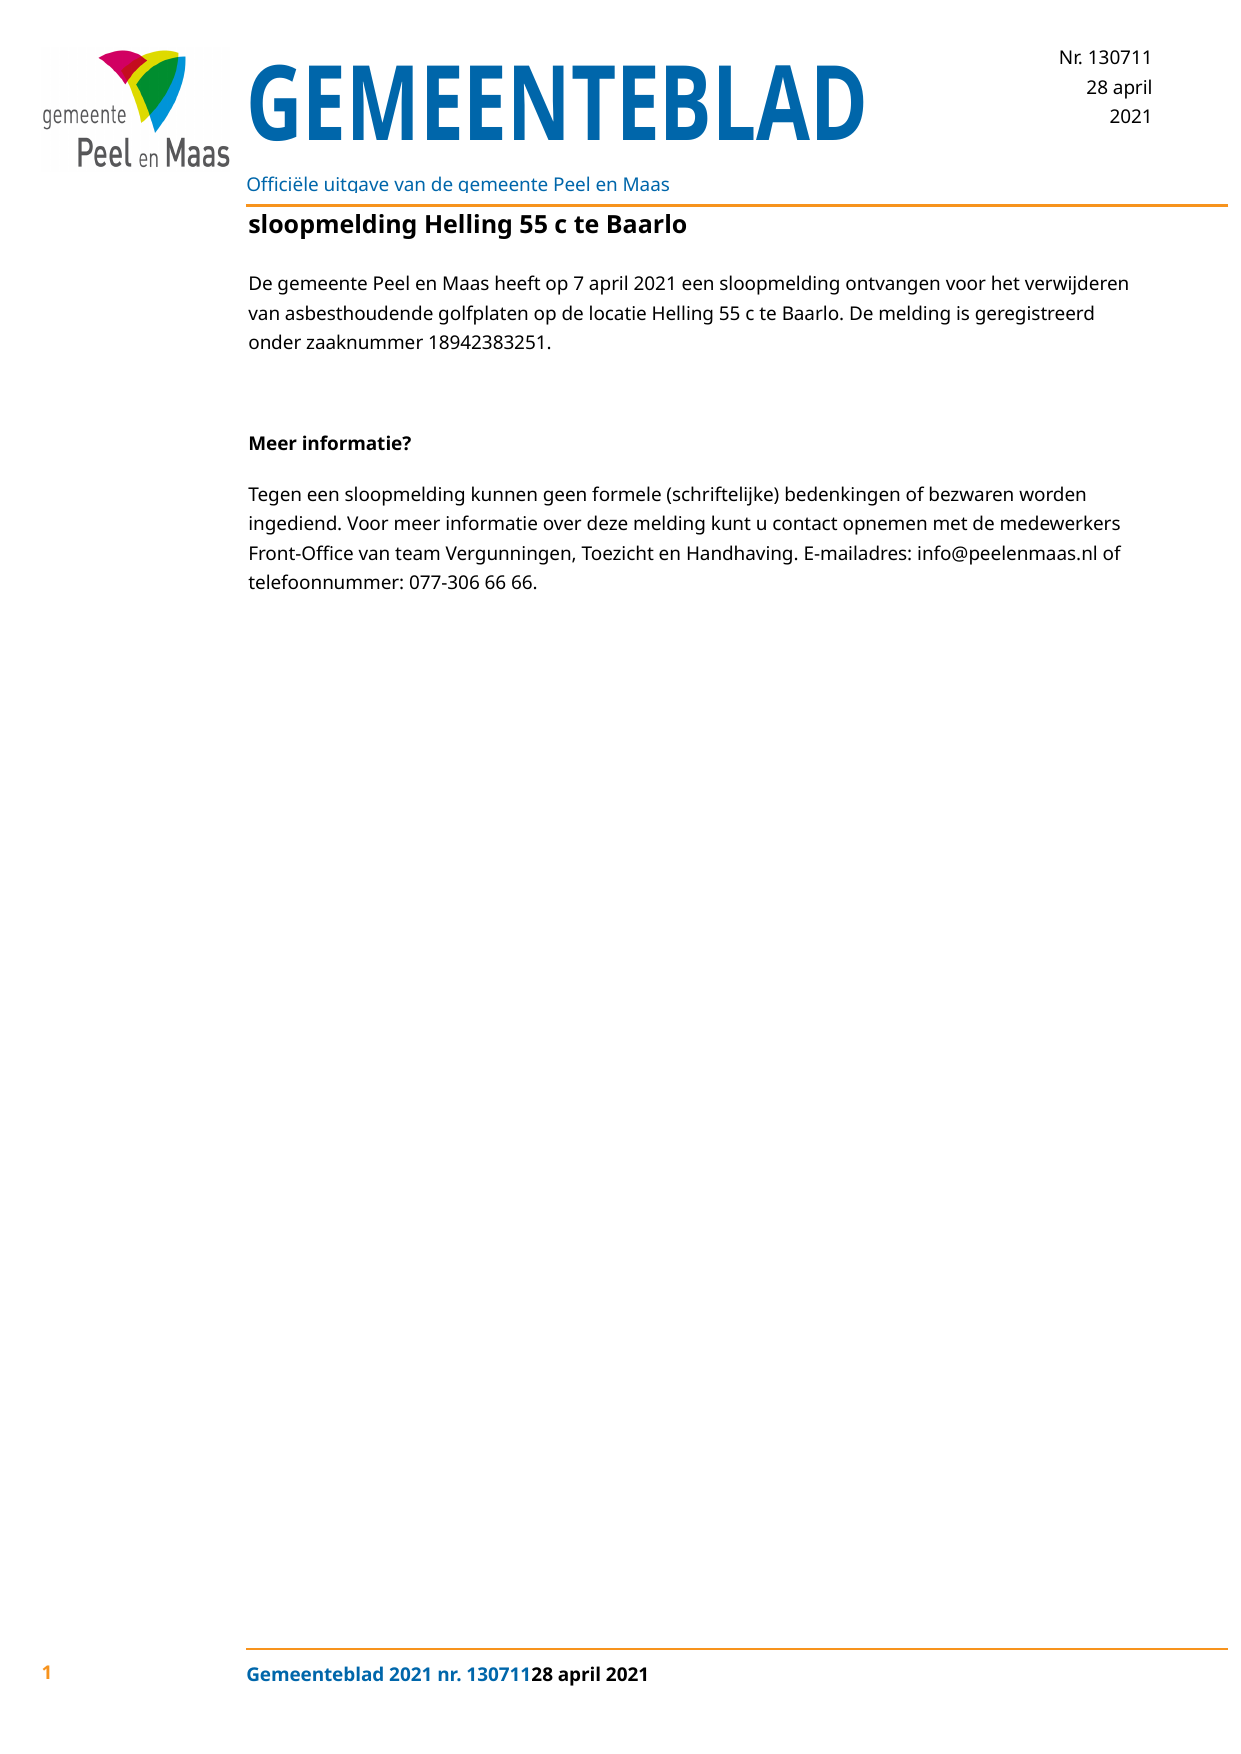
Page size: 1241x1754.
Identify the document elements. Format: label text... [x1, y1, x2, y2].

text De gemeente Peel en Maas heeft op 7 april 2021 een sloopmelding ontvangen voor het verwijderen van asbesthoudende golfplaten op de locatie Helling 55 c te Baarlo. De melding is geregistreerd onder zaaknummer 18942383251. [248, 270, 1152, 355]
picture [41, 47, 231, 172]
text Meer informatie? [248, 430, 1152, 456]
text Tegen een sloopmelding kunnen geen formele (schriftelijke) bedenkingen of bezwaren worden ingediend. Voor meer informatie over deze melding kunt u contact opnemen met de medewerkers Front-Office van team Vergunningen, Toezicht en Handhaving. E-mailadres: info@peelenmaas.nl of telefoonnummer: 077-306 66 66. [248, 481, 1152, 595]
text sloopmelding Helling 55 c te Baarlo [248, 207, 1152, 241]
